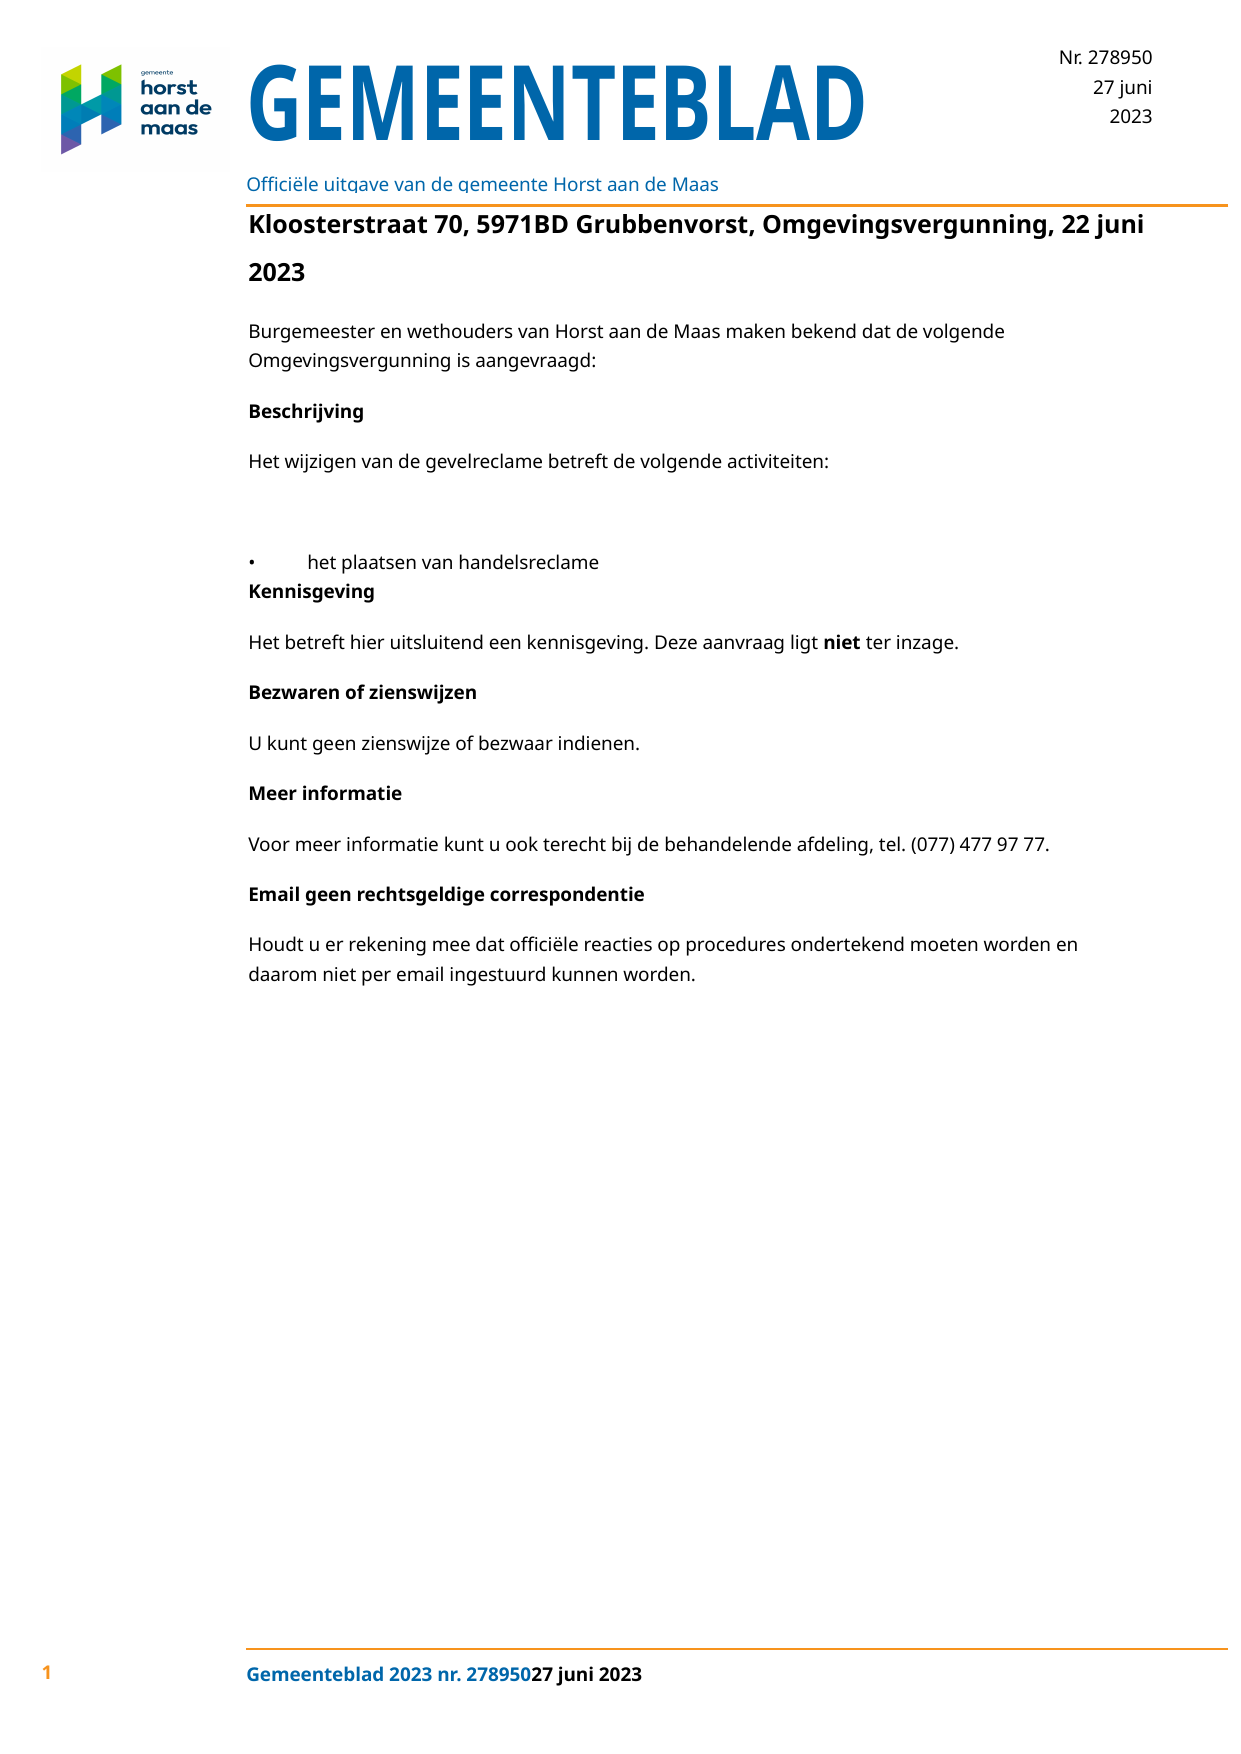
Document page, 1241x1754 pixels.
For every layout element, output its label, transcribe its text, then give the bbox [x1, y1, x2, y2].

text Het betreft hier uitsluitend een kennisgeving. Deze aanvraag ligt niet ter inzage. [248, 629, 1152, 655]
text Voor meer informatie kunt u ook terecht bij de behandelende afdeling, tel. (077) 477 97 77. [248, 831, 1152, 857]
text Burgemeester en wethouders van Horst aan de Maas maken bekend dat de volgende Omgevingsvergunning is aangevraagd: [248, 318, 1152, 373]
text Beschrijving [248, 398, 1152, 424]
text Meer informatie [248, 780, 1152, 806]
text Houdt u er rekening mee dat officiële reacties op procedures ondertekend moeten worden en daarom niet per email ingestuurd kunnen worden. [248, 932, 1152, 987]
picture [41, 47, 231, 172]
text Kloosterstraat 70, 5971BD Grubbenvorst, Omgevingsvergunning, 22 juni 2023 [248, 207, 1152, 288]
text Email geen rechtsgeldige correspondentie [248, 881, 1152, 907]
text Kennisgeving [248, 579, 1152, 604]
list het plaatsen van handelsreclame [248, 549, 1152, 575]
text U kunt geen zienswijze of bezwaar indienen. [248, 730, 1152, 756]
text Het wijzigen van de gevelreclame betreft de volgende activiteiten: [248, 448, 1152, 474]
text Bezwaren of zienswijzen [248, 679, 1152, 705]
